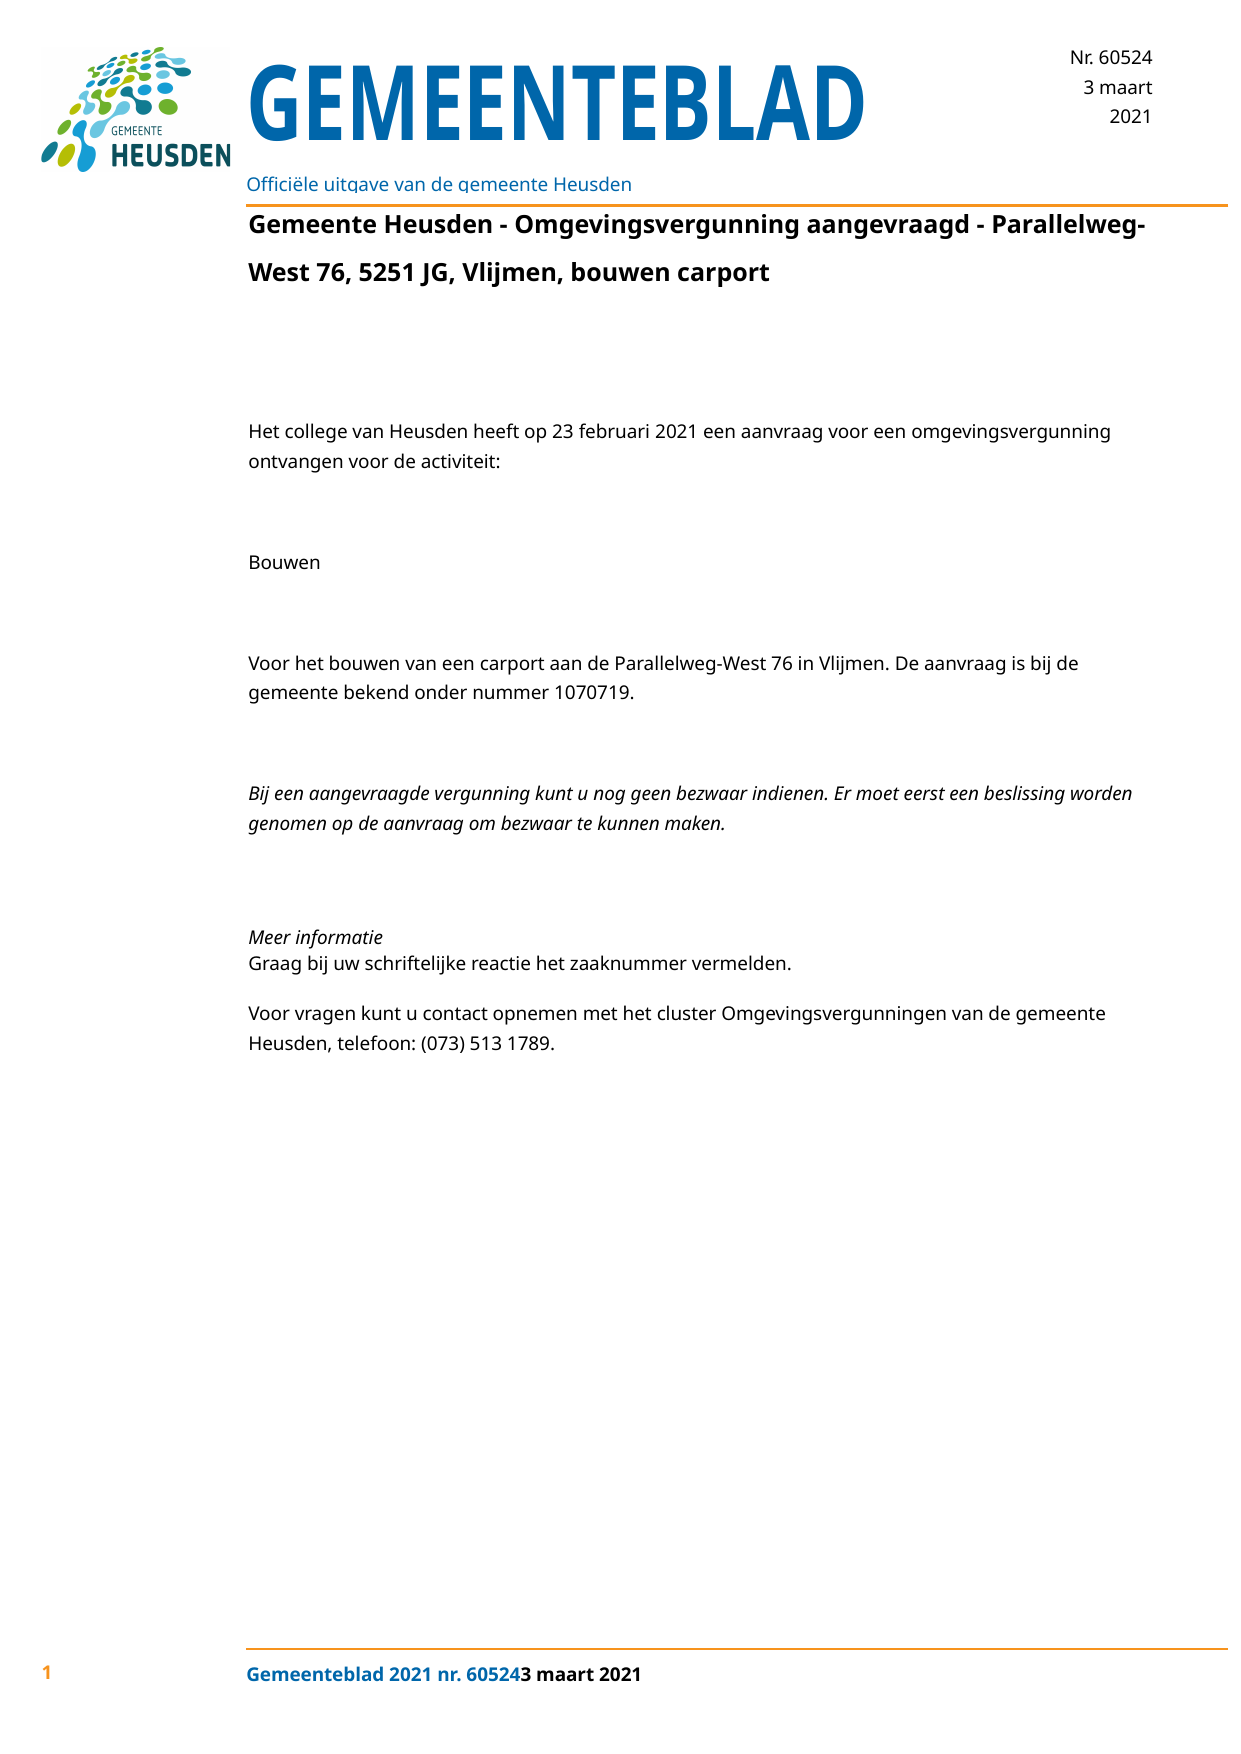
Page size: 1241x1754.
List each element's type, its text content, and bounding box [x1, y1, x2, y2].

text Voor vragen kunt u contact opnemen met het cluster Omgevingsvergunningen van de gemeente Heusden, telefoon: (073) 513 1789. [248, 1001, 1152, 1056]
text Graag bij uw schriftelijke reactie het zaaknummer vermelden. [248, 950, 1152, 976]
picture [41, 47, 231, 172]
text Voor het bouwen van een carport aan de Parallelweg-West 76 in Vlijmen. De aanvraag is bij de gemeente bekend onder nummer 1070719. [248, 650, 1152, 705]
text Bouwen [248, 549, 1152, 575]
text Bij een aangevraagde vergunning kunt u nog geen bezwaar indienen. Er moet eerst een beslissing worden genomen op de aanvraag om bezwaar te kunnen maken. [248, 780, 1152, 836]
text Het college van Heusden heeft op 23 februari 2021 een aanvraag voor een omgevingsvergunning ontvangen voor de activiteit: [248, 419, 1152, 474]
text Meer informatie [248, 924, 1152, 950]
text Gemeente Heusden - Omgevingsvergunning aangevraagd - Parallelweg-West 76, 5251 JG, Vlijmen, bouwen carport [248, 207, 1152, 288]
